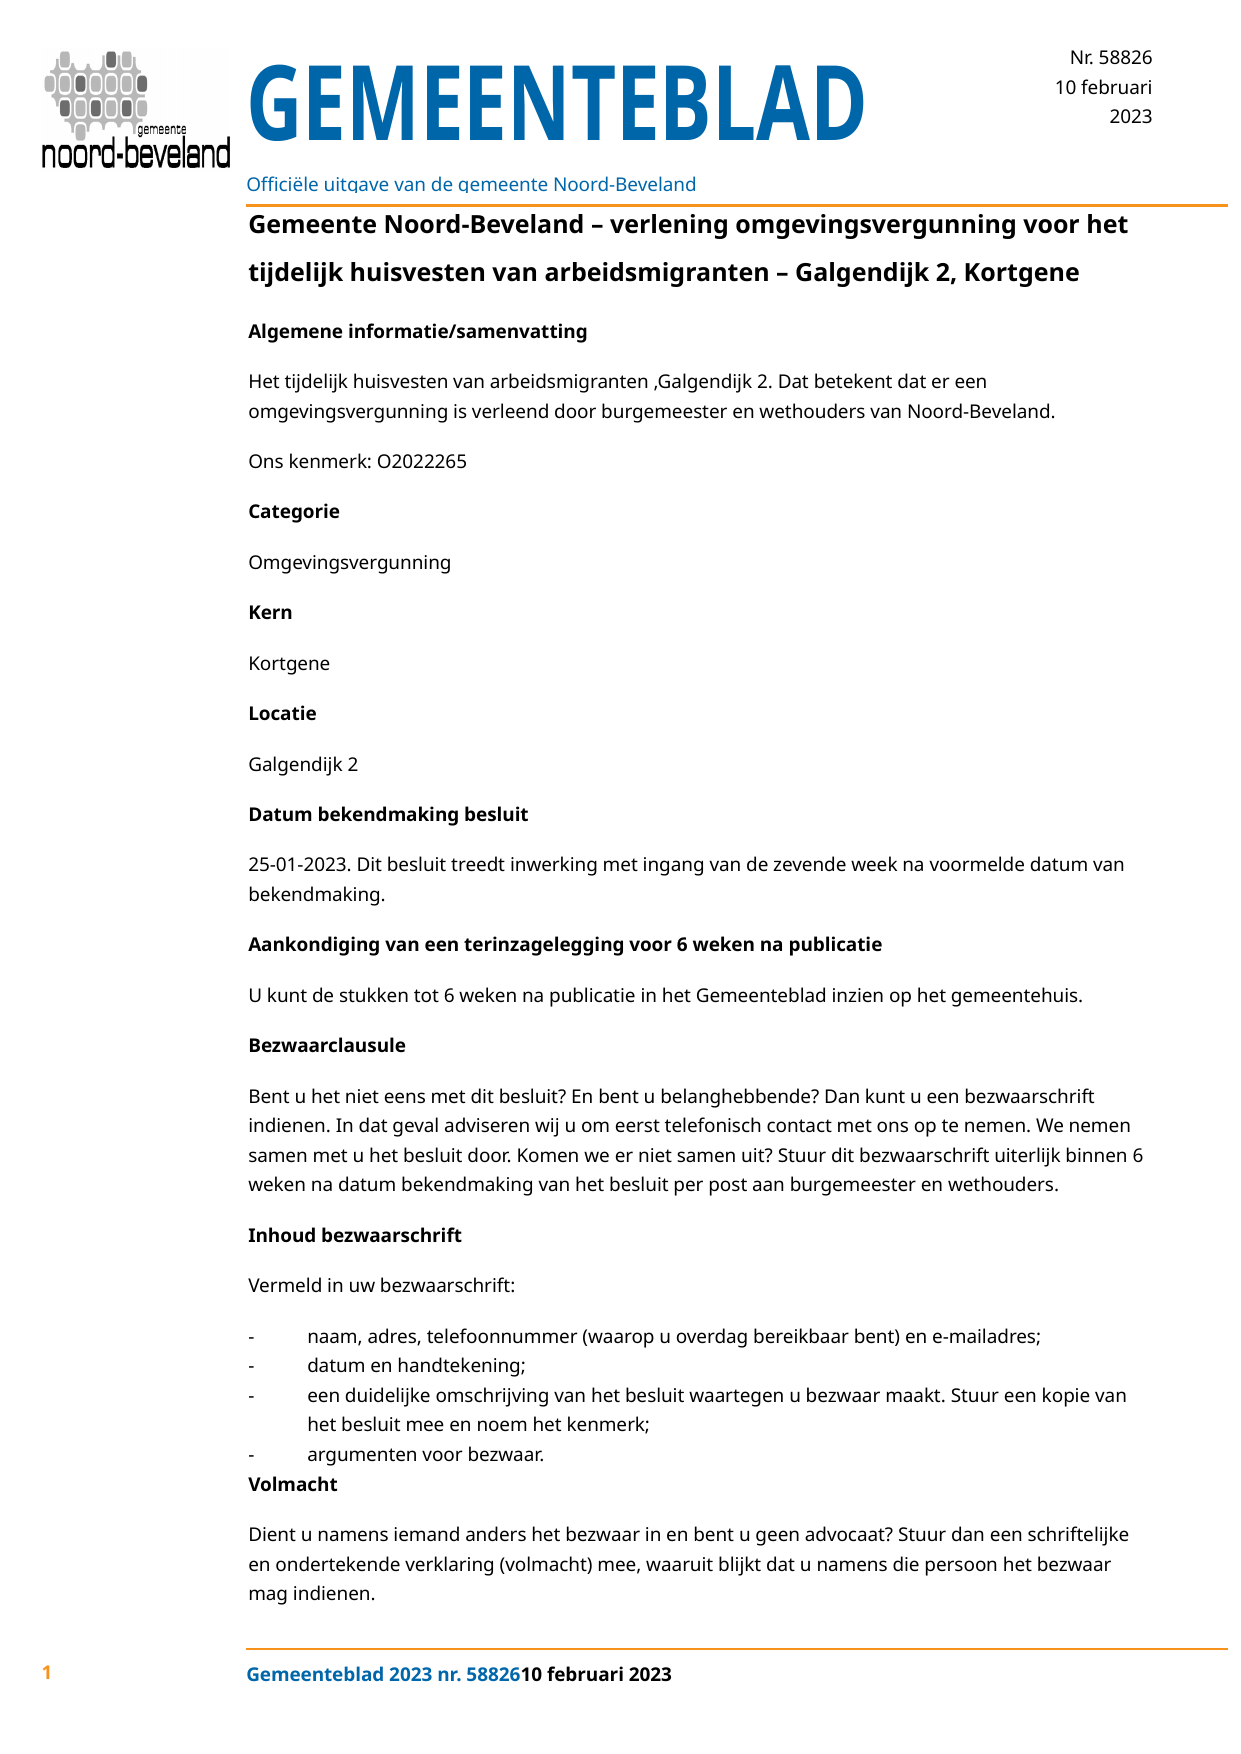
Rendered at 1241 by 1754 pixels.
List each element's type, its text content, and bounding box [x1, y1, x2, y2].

text U kunt de stukken tot 6 weken na publicatie in het Gemeenteblad inzien op het gemeentehuis. [248, 982, 1152, 1008]
text Locatie [248, 700, 1152, 726]
text Aankondiging van een terinzagelegging voor 6 weken na publicatie [248, 932, 1152, 957]
text 25-01-2023. Dit besluit treedt inwerking met ingang van de zevende week na voormelde datum van bekendmaking. [248, 852, 1152, 907]
text Kern [248, 599, 1152, 625]
picture [41, 47, 231, 172]
text Galgendijk 2 [248, 751, 1152, 777]
text Inhoud bezwaarschrift [248, 1222, 1152, 1248]
text Algemene informatie/samenvatting [248, 318, 1152, 344]
text Bent u het niet eens met dit besluit? En bent u belanghebbende? Dan kunt u een bezwaarschrift indienen. In dat geval adviseren wij u om eerst telefonisch contact met ons op te nemen. We nemen samen met u het besluit door. Komen we er niet samen uit? Stuur dit bezwaarschrift uiterlijk binnen 6 weken na datum bekendmaking van het besluit per post aan burgemeester en wethouders. [248, 1083, 1152, 1197]
text Bezwaarclausule [248, 1032, 1152, 1058]
text Ons kenmerk: O2022265 [248, 448, 1152, 474]
list datum en handtekening; [248, 1352, 1152, 1378]
text Gemeente Noord-Beveland – verlening omgevingsvergunning voor het tijdelijk huisvesten van arbeidsmigranten – Galgendijk 2, Kortgene [248, 207, 1152, 288]
text Dient u namens iemand anders het bezwaar in en bent u geen advocaat? Stuur dan een schriftelijke en ondertekende verklaring (volmacht) mee, waaruit blijkt dat u namens die persoon het bezwaar mag indienen. [248, 1521, 1152, 1606]
text Omgevingsvergunning [248, 549, 1152, 575]
list argumenten voor bezwaar. [248, 1441, 1152, 1467]
text Kortgene [248, 650, 1152, 676]
text Vermeld in uw bezwaarschrift: [248, 1272, 1152, 1298]
text Het tijdelijk huisvesten van arbeidsmigranten ,Galgendijk 2. Dat betekent dat er een omgevingsvergunning is verleend door burgemeester en wethouders van Noord-Beveland. [248, 368, 1152, 424]
text Categorie [248, 499, 1152, 524]
text Volmacht [248, 1471, 1152, 1497]
text Datum bekendmaking besluit [248, 801, 1152, 827]
list een duidelijke omschrijving van het besluit waartegen u bezwaar maakt. Stuur een kopie van het besluit mee en noem het kenmerk; [248, 1382, 1152, 1437]
list naam, adres, telefoonnummer (waarop u overdag bereikbaar bent) en e-mailadres; [248, 1323, 1152, 1349]
